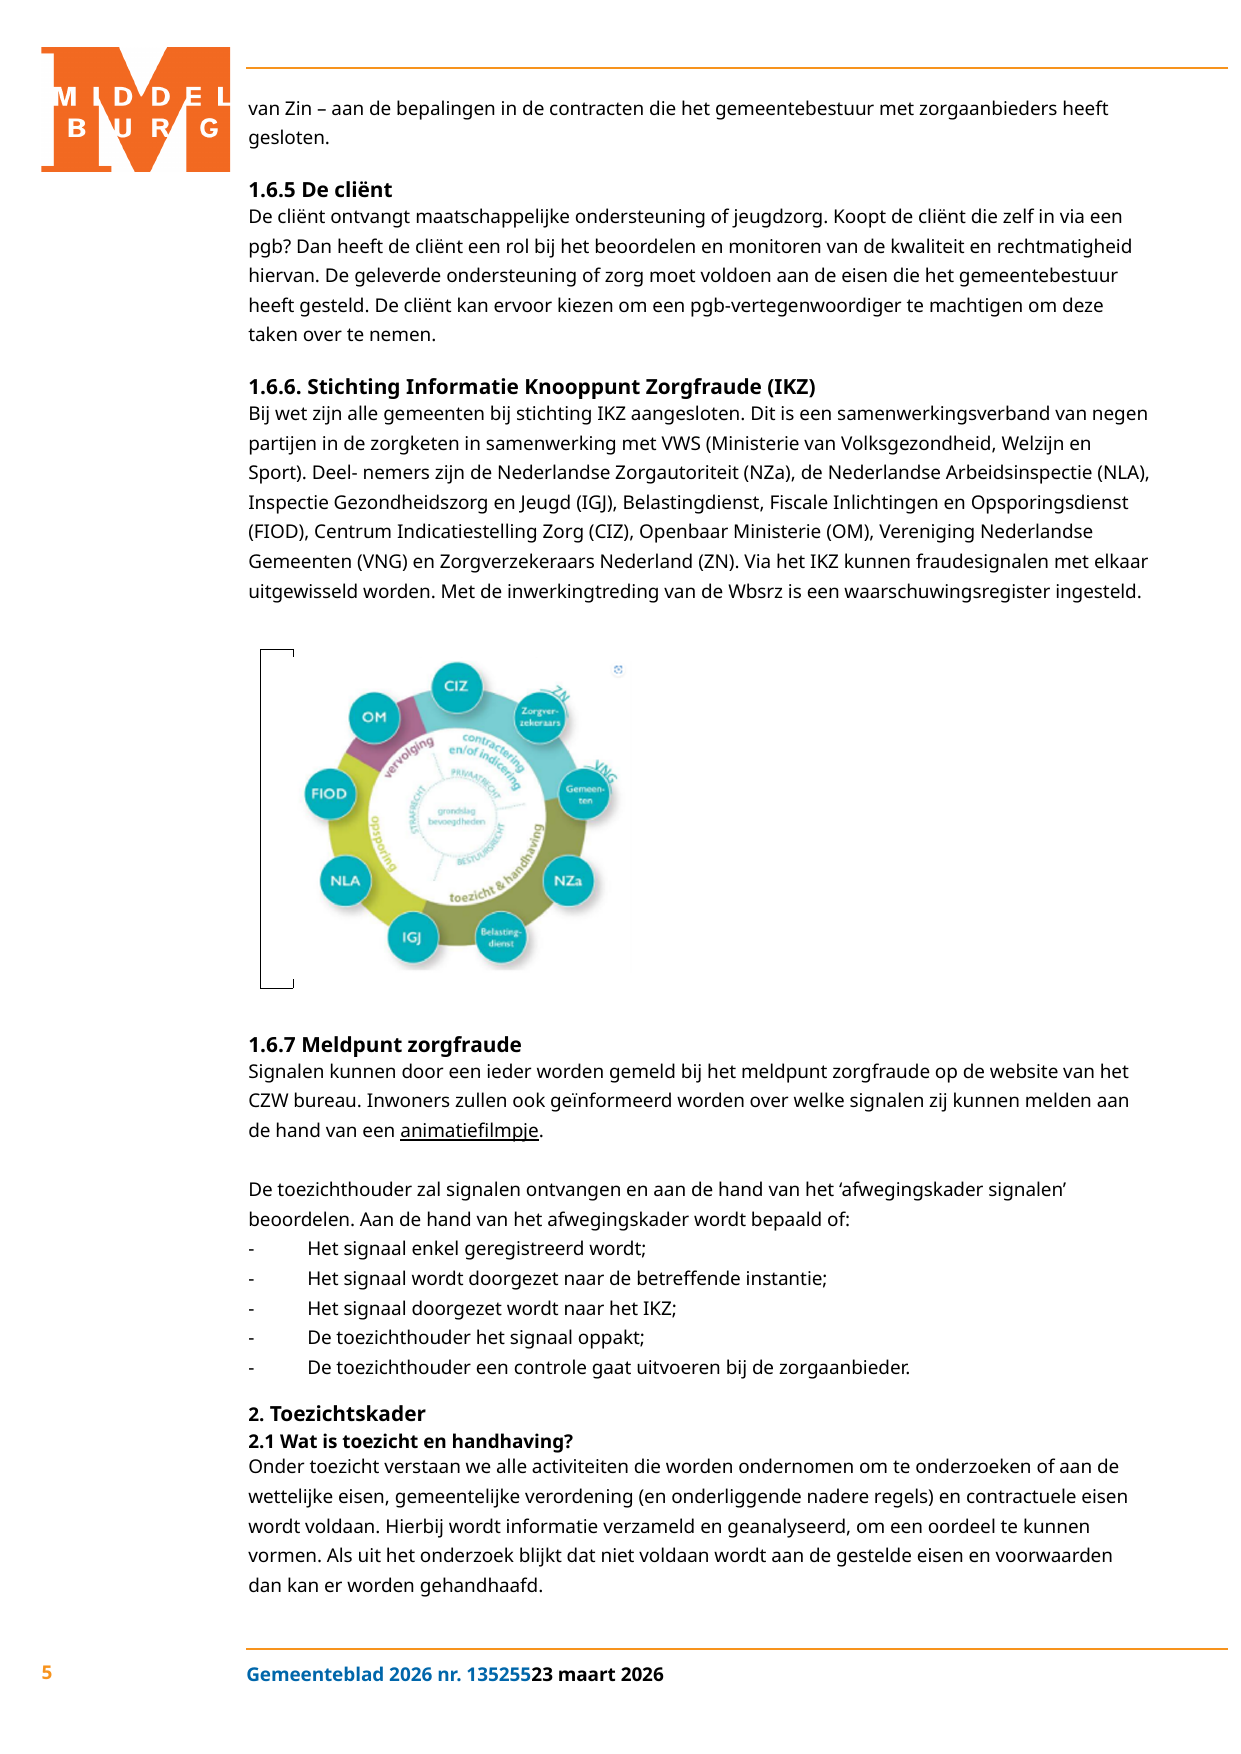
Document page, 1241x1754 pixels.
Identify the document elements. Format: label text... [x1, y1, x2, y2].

picture [268, 657, 683, 979]
text 1.6.6. Stichting Informatie Knooppunt Zorgfraude (IKZ) [248, 372, 1152, 400]
text Signalen kunnen door een ieder worden gemeld bij het meldpunt zorgfraude op de website van het CZW bureau. Inwoners zullen ook geïnformeerd worden over welke signalen zij kunnen melden aan de hand van een animatiefilmpje. [248, 1058, 1152, 1143]
picture [41, 47, 231, 172]
list Het signaal wordt doorgezet naar de betreffende instantie; [248, 1265, 1152, 1291]
text van Zin – aan de bepalingen in de contracten die het gemeentebestuur met zorgaanbieders heeft gesloten. [248, 95, 1152, 150]
text 1.6.7 Meldpunt zorgfraude [248, 1030, 1152, 1058]
list De toezichthouder een controle gaat uitvoeren bij de zorgaanbieder. [248, 1354, 1152, 1380]
text 1.6.5 De cliënt [248, 175, 1152, 203]
list Het signaal enkel geregistreerd wordt; [248, 1236, 1152, 1261]
text 2.1 Wat is toezicht en handhaving? [248, 1428, 1152, 1454]
text De toezichthouder zal signalen ontvangen en aan de hand van het ‘afwegingskader signalen’ beoordelen. Aan de hand van het afwegingskader wordt bepaald of: [248, 1176, 1152, 1232]
text Onder toezicht verstaan we alle activiteiten die worden ondernomen om te onderzoeken of aan de wettelijke eisen, gemeentelijke verordening (en onderliggende nadere regels) en contractuele eisen wordt voldaan. Hierbij wordt informatie verzameld en geanalyseerd, om een oordeel te kunnen vormen. Als uit het onderzoek blijkt dat niet voldaan wordt aan de gestelde eisen en voorwaarden dan kan er worden gehandhaafd. [248, 1454, 1152, 1598]
list De toezichthouder het signaal oppakt; [248, 1324, 1152, 1350]
text De cliënt ontvangt maatschappelijke ondersteuning of jeugdzorg. Koopt de cliënt die zelf in via een pgb? Dan heeft de cliënt een rol bij het beoordelen en monitoren van de kwaliteit en rechtmatigheid hiervan. De geleverde ondersteuning of zorg moet voldoen aan de eisen die het gemeentebestuur heeft gesteld. De cliënt kan ervoor kiezen om een pgb-vertegenwoordiger te machtigen om deze taken over te nemen. [248, 203, 1152, 347]
text 2. Toezichtskader [248, 1399, 1152, 1428]
text Bij wet zijn alle gemeenten bij stichting IKZ aangesloten. Dit is een samenwerkingsverband van negen partijen in de zorgketen in samenwerking met VWS (Ministerie van Volksgezondheid, Welzijn en Sport). Deel- nemers zijn de Nederlandse Zorgautoriteit (NZa), de Nederlandse Arbeidsinspectie (NLA), Inspectie Gezondheidszorg en Jeugd (IGJ), Belastingdienst, Fiscale Inlichtingen en Opsporingsdienst (FIOD), Centrum Indicatiestelling Zorg (CIZ), Openbaar Ministerie (OM), Vereniging Nederlandse Gemeenten (VNG) en Zorgverzekeraars Nederland (ZN). Via het IKZ kunnen fraudesignalen met elkaar uitgewisseld worden. Met de inwerkingtreding van de Wbsrz is een waarschuwingsregister ingesteld. [248, 400, 1152, 604]
list Het signaal doorgezet wordt naar het IKZ; [248, 1295, 1152, 1321]
